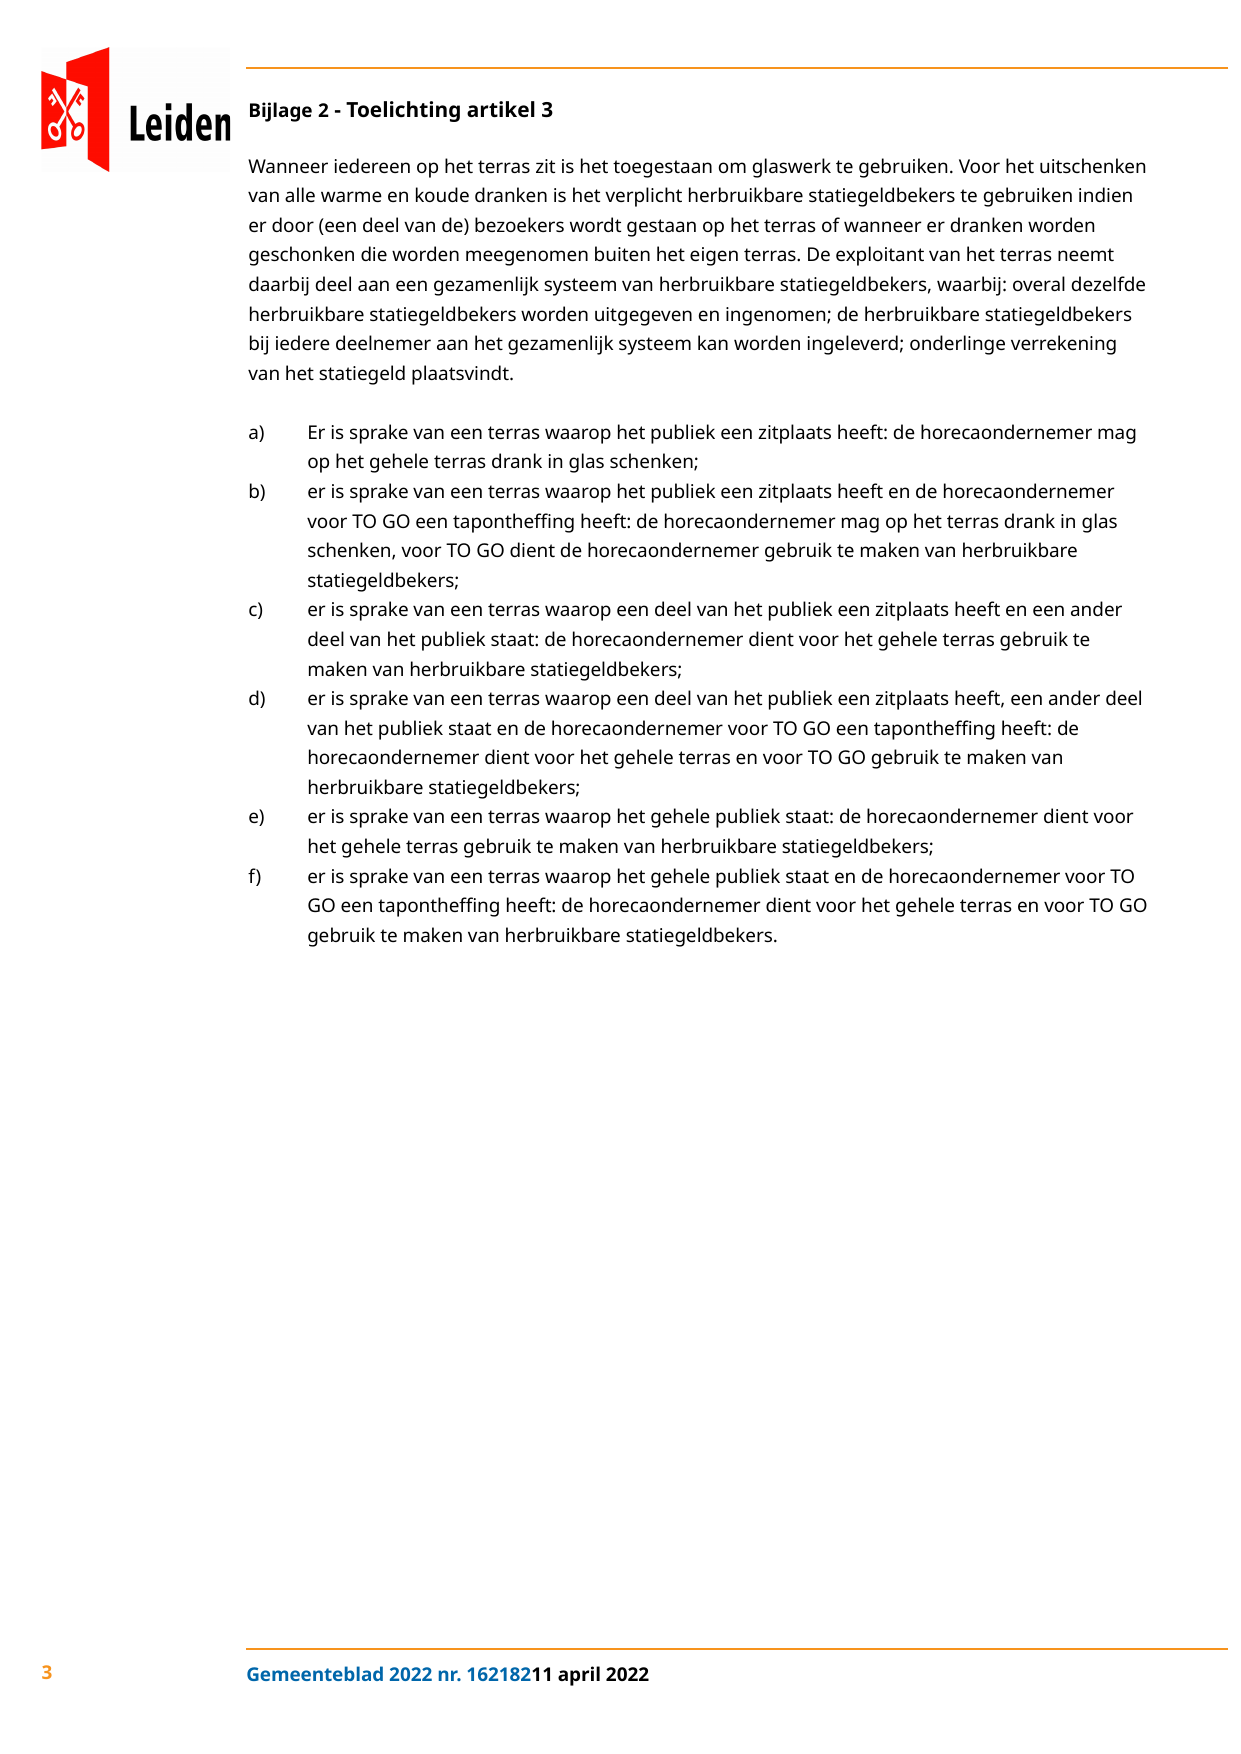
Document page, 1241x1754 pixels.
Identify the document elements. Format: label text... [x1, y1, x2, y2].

text Wanneer iedereen op het terras zit is het toegestaan om glaswerk te gebruiken. Voor het uitschenken van alle warme en koude dranken is het verplicht herbruikbare statiegeldbekers te gebruiken indien er door (een deel van de) bezoekers wordt gestaan op het terras of wanneer er dranken worden geschonken die worden meegenomen buiten het eigen terras. De exploitant van het terras neemt daarbij deel aan een gezamenlijk systeem van herbruikbare statiegeldbekers, waarbij: overal dezelfde herbruikbare statiegeldbekers worden uitgegeven en ingenomen; de herbruikbare statiegeldbekers bij iedere deelnemer aan het gezamenlijk systeem kan worden ingeleverd; onderlinge verrekening van het statiegeld plaatsvindt. [248, 153, 1152, 386]
picture [41, 47, 231, 172]
list er is sprake van een terras waarop het gehele publiek staat en de horecaondernemer voor TO GO een tapontheffing heeft: de horecaondernemer dient voor het gehele terras en voor TO GO gebruik te maken van herbruikbare statiegeldbekers. [248, 863, 1152, 948]
list er is sprake van een terras waarop een deel van het publiek een zitplaats heeft en een ander deel van het publiek staat: de horecaondernemer dient voor het gehele terras gebruik te maken van herbruikbare statiegeldbekers; [248, 597, 1152, 682]
text Bijlage 2 - Toelichting artikel 3 [248, 95, 1152, 123]
list Er is sprake van een terras waarop het publiek een zitplaats heeft: de horecaondernemer mag op het gehele terras drank in glas schenken; [248, 419, 1152, 474]
list er is sprake van een terras waarop een deel van het publiek een zitplaats heeft, een ander deel van het publiek staat en de horecaondernemer voor TO GO een tapontheffing heeft: de horecaondernemer dient voor het gehele terras en voor TO GO gebruik te maken van herbruikbare statiegeldbekers; [248, 685, 1152, 800]
list er is sprake van een terras waarop het publiek een zitplaats heeft en de horecaondernemer voor TO GO een tapontheffing heeft: de horecaondernemer mag op het terras drank in glas schenken, voor TO GO dient de horecaondernemer gebruik te maken van herbruikbare statiegeldbekers; [248, 478, 1152, 593]
list er is sprake van een terras waarop het gehele publiek staat: de horecaondernemer dient voor het gehele terras gebruik te maken van herbruikbare statiegeldbekers; [248, 804, 1152, 859]
